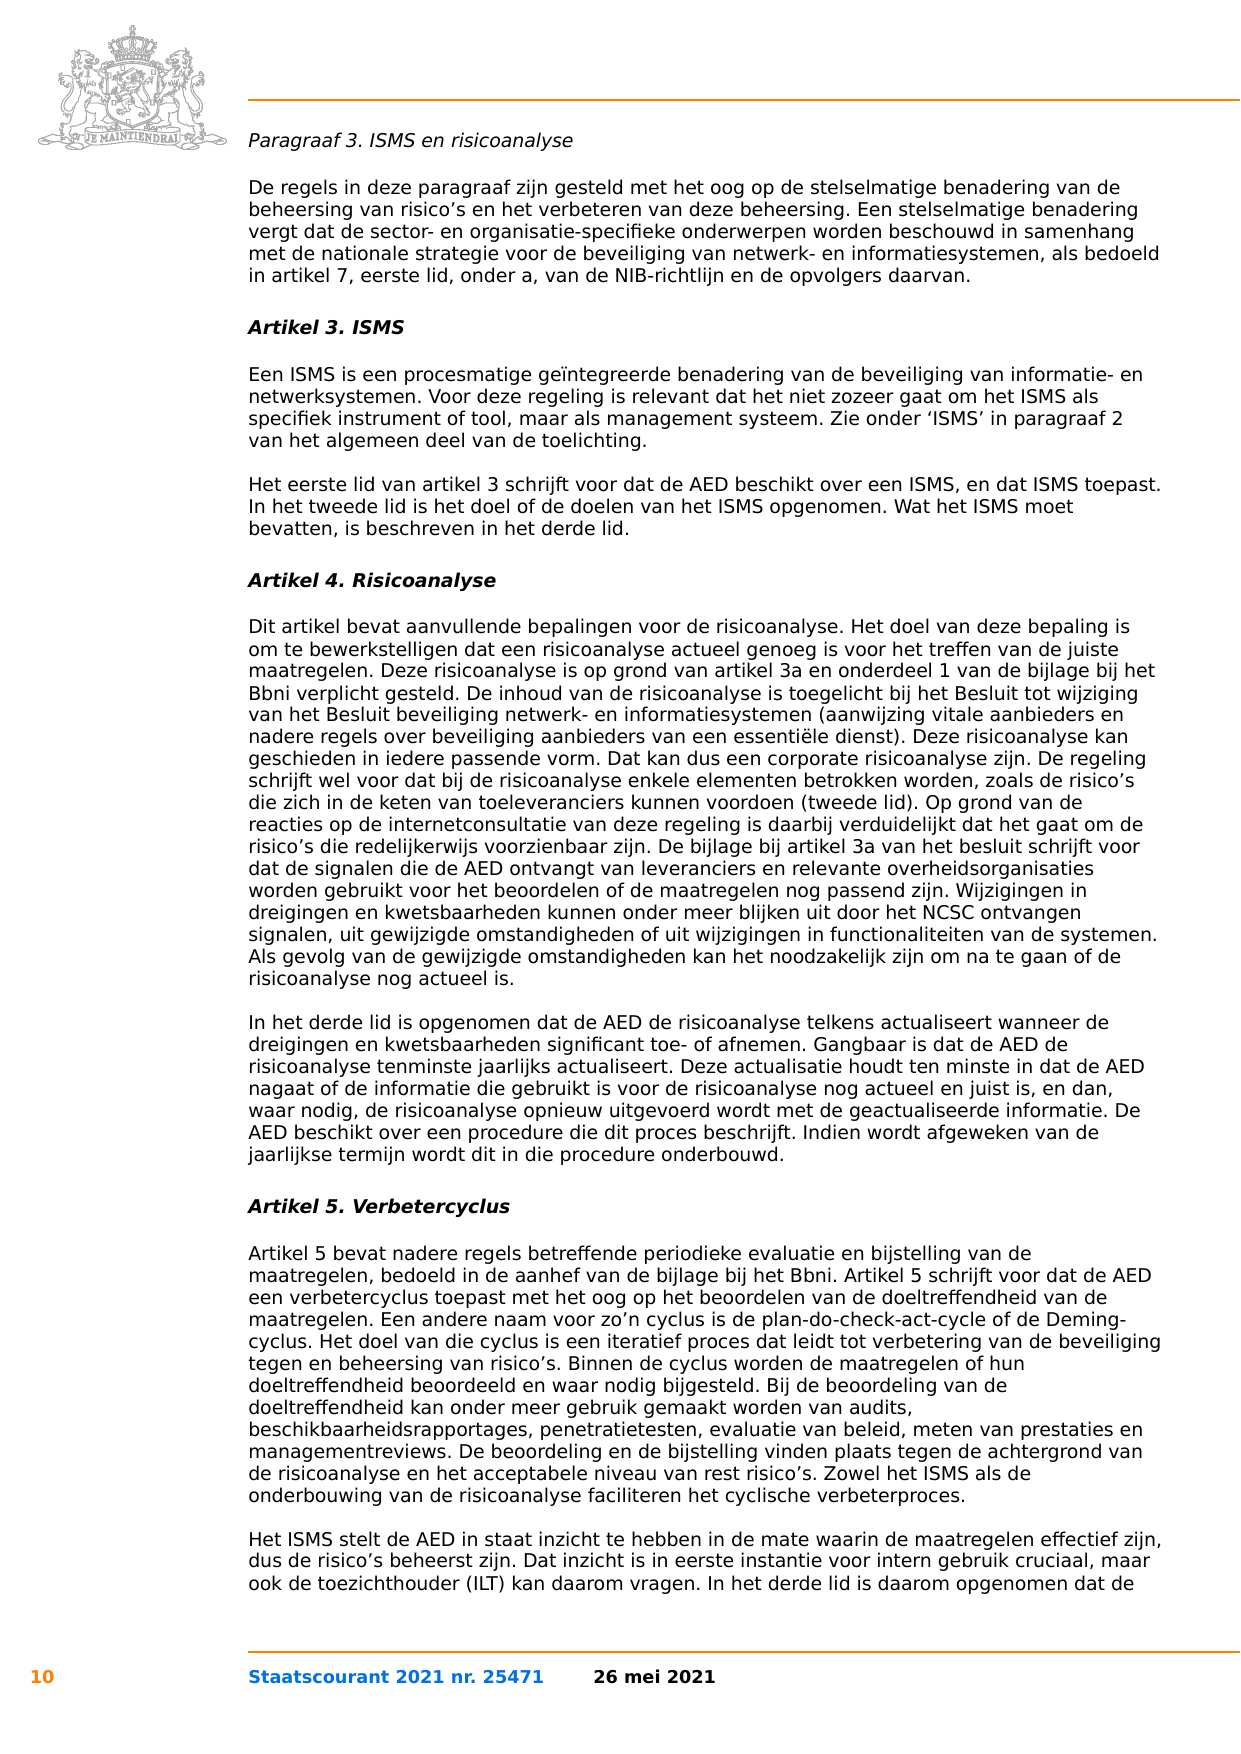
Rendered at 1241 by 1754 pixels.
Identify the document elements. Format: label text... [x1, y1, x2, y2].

subtitle Paragraaf 3. ISMS en risicoanalyse [248, 130, 1163, 152]
subtitle Artikel 4. Risicoanalyse [248, 569, 1163, 591]
text Dit artikel bevat aanvullende bepalingen voor de risicoanalyse. Het doel van deze bepaling is om te bewerkstelligen dat een risicoanalyse actueel genoeg is voor het treffen van de juiste maatregelen. Deze risicoanalyse is op grond van artikel 3a en onderdeel 1 van de bijlage bij het Bbni verplicht gesteld. De inhoud van de risicoanalyse is toegelicht bij het Besluit tot wijziging van het Besluit beveiliging netwerk- en informatiesystemen (aanwijzing vitale aanbieders en nadere regels over beveiliging aanbieders van een essentiële dienst). Deze risicoanalyse kan geschieden in iedere passende vorm. Dat kan dus een corporate risicoanalyse zijn. De regeling schrijft wel voor dat bij de risicoanalyse enkele elementen betrokken worden, zoals de risico’s die zich in de keten van toeleveranciers kunnen voordoen (tweede lid). Op grond van de reacties op de internetconsultatie van deze regeling is daarbij verduidelijkt dat het gaat om de risico’s die redelijkerwijs voorzienbaar zijn. De bijlage bij artikel 3a van het besluit schrijft voor dat de signalen die de AED ontvangt van leveranciers en relevante overheidsorganisaties worden gebruikt voor het beoordelen of de maatregelen nog passend zijn. Wijzigingen in dreigingen en kwetsbaarheden kunnen onder meer blijken uit door het NCSC ontvangen signalen, uit gewijzigde omstandigheden of uit wijzigingen in functionaliteiten van de systemen. Als gevolg van de gewijzigde omstandigheden kan het noodzakelijk zijn om na te gaan of de risicoanalyse nog actueel is. [248, 616, 1163, 990]
subtitle Artikel 3. ISMS [248, 317, 1163, 339]
text In het derde lid is opgenomen dat de AED de risicoanalyse telkens actualiseert wanneer de dreigingen en kwetsbaarheden significant toe- of afnemen. Gangbaar is dat de AED de risicoanalyse tenminste jaarlijks actualiseert. Deze actualisatie houdt ten minste in dat de AED nagaat of de informatie die gebruikt is voor de risicoanalyse nog actueel en juist is, en dan, waar nodig, de risicoanalyse opnieuw uitgevoerd wordt met de geactualiseerde informatie. De AED beschikt over een procedure die dit proces beschrijft. Indien wordt afgeweken van de jaarlijkse termijn wordt dit in die procedure onderbouwd. [248, 1012, 1163, 1166]
text Het eerste lid van artikel 3 schrijft voor dat de AED beschikt over een ISMS, en dat ISMS toepast. In het tweede lid is het doel of de doelen van het ISMS opgenomen. Wat het ISMS moet bevatten, is beschreven in het derde lid. [248, 473, 1163, 539]
subtitle Artikel 5. Verbetercyclus [248, 1196, 1163, 1218]
text Het ISMS stelt de AED in staat inzicht te hebben in de mate waarin de maatregelen effectief zijn, dus de risico’s beheerst zijn. Dat inzicht is in eerste instantie voor intern gebruik cruciaal, maar ook de toezichthouder (ILT) kan daarom vragen. In het derde lid is daarom opgenomen dat de [248, 1528, 1163, 1594]
text Een ISMS is een procesmatige geïntegreerde benadering van de beveiliging van informatie- en netwerksystemen. Voor deze regeling is relevant dat het niet zozeer gaat om het ISMS als specifiek instrument of tool, maar als management systeem. Zie onder ‘ISMS’ in paragraaf 2 van het algemeen deel van de toelichting. [248, 364, 1163, 452]
text De regels in deze paragraaf zijn gesteld met het oog op de stelselmatige benadering van de beheersing van risico’s en het verbeteren van deze beheersing. Een stelselmatige benadering vergt dat de sector- en organisatie-specifieke onderwerpen worden beschouwd in samenhang met de nationale strategie voor de beveiliging van netwerk- en informatiesystemen, als bedoeld in artikel 7, eerste lid, onder a, van de NIB-richtlijn en de opvolgers daarvan. [248, 177, 1163, 287]
picture [38, 25, 227, 150]
text Artikel 5 bevat nadere regels betreffende periodieke evaluatie en bijstelling van de maatregelen, bedoeld in de aanhef van de bijlage bij het Bbni. Artikel 5 schrijft voor dat de AED een verbetercyclus toepast met het oog op het beoordelen van de doeltreffendheid van de maatregelen. Een andere naam voor zo’n cyclus is de plan-do-check-act-cycle of de Deming-cyclus. Het doel van die cyclus is een iteratief proces dat leidt tot verbetering van de beveiliging tegen en beheersing van risico’s. Binnen de cyclus worden de maatregelen of hun doeltreffendheid beoordeeld en waar nodig bijgesteld. Bij de beoordeling van de doeltreffendheid kan onder meer gebruik gemaakt worden van audits, beschikbaarheidsrapportages, penetratietesten, evaluatie van beleid, meten van prestaties en managementreviews. De beoordeling en de bijstelling vinden plaats tegen de achtergrond van de risicoanalyse en het acceptabele niveau van rest risico’s. Zowel het ISMS als de onderbouwing van de risicoanalyse faciliteren het cyclische verbeterproces. [248, 1243, 1163, 1507]
